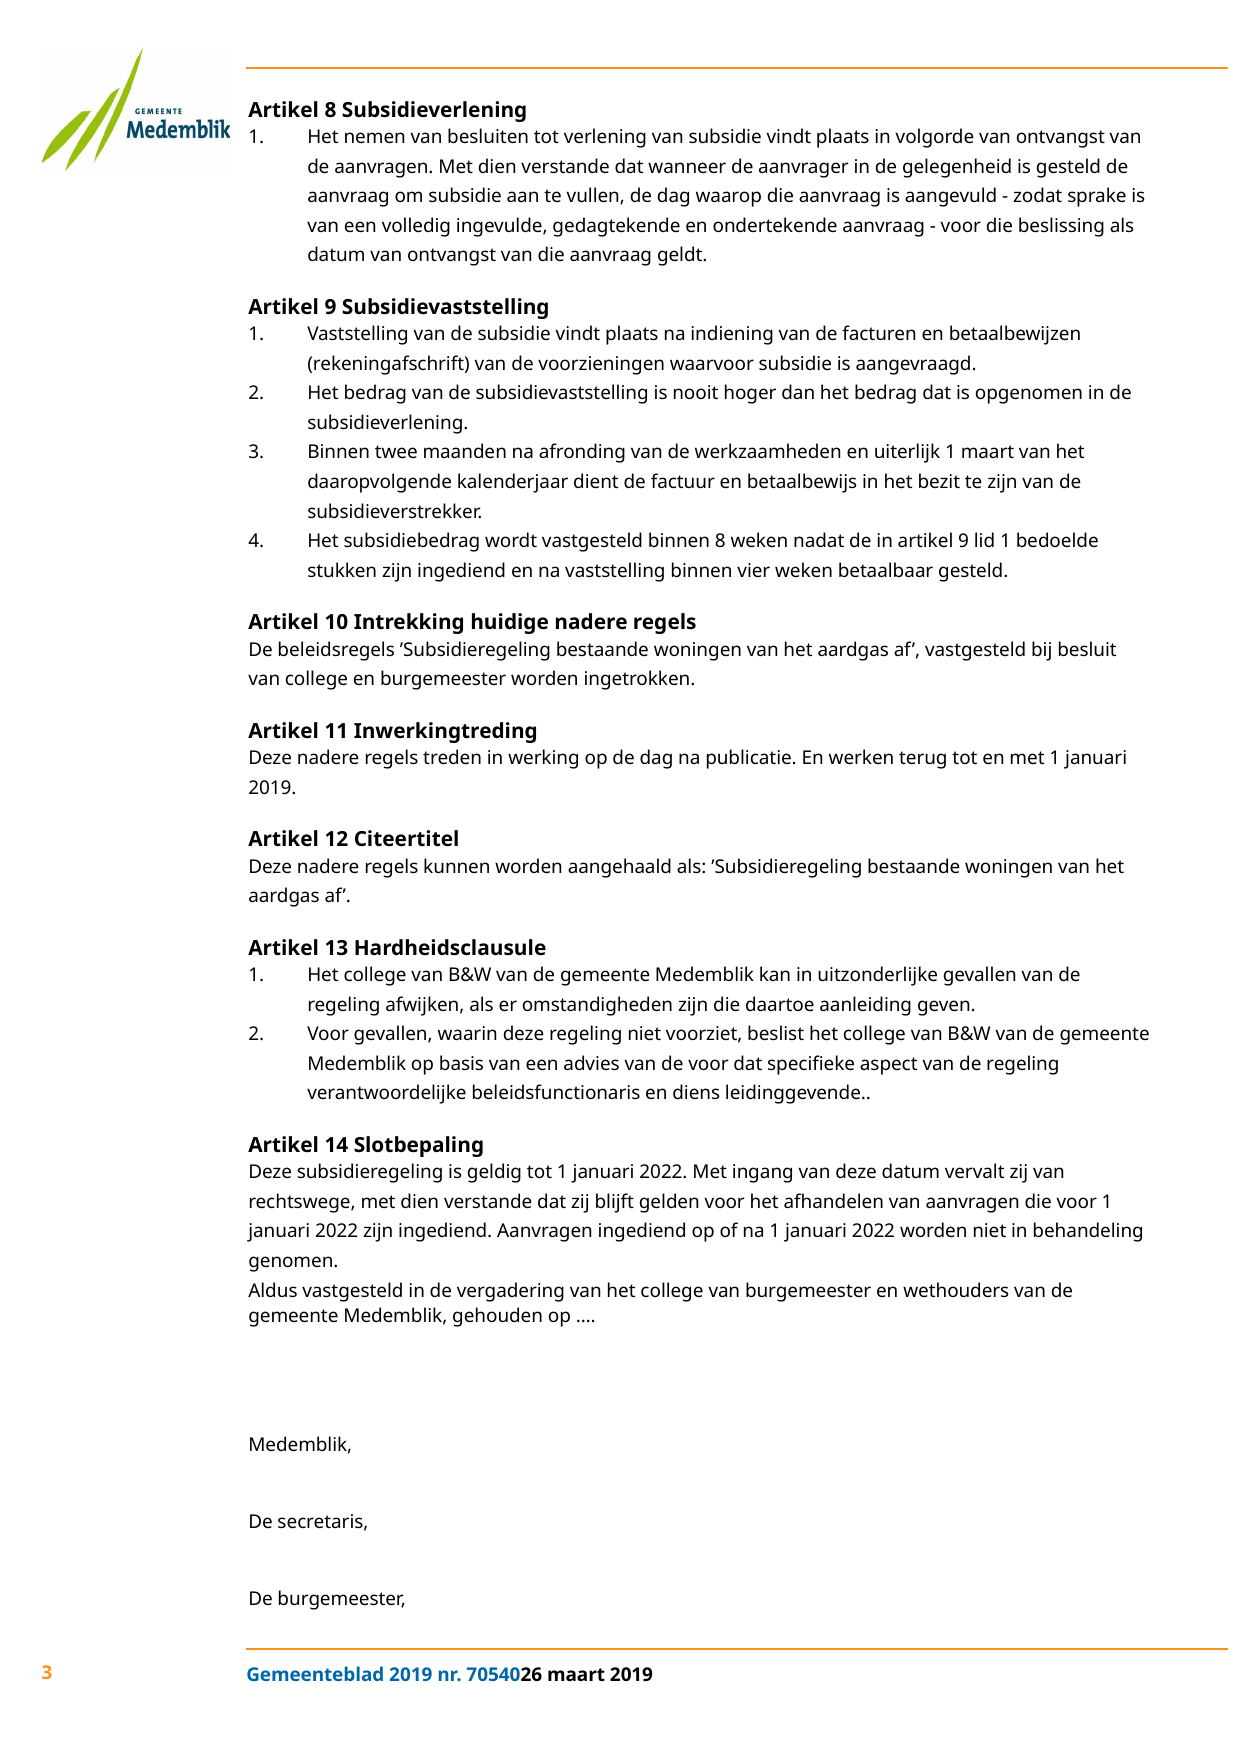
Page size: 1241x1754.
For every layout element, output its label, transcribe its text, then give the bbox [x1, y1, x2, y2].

text Aldus vastgesteld in de vergadering van het college van burgemeester en wethouders van de gemeente Medemblik, gehouden op …. [248, 1277, 1152, 1328]
text Deze nadere regels kunnen worden aangehaald als: ’Subsidieregeling bestaande woningen van het aardgas af’. [248, 853, 1152, 908]
list Binnen twee maanden na afronding van de werkzaamheden en uiterlijk 1 maart van het daaropvolgende kalenderjaar dient de factuur en betaalbewijs in het bezit te zijn van de subsidieverstrekker. [248, 439, 1152, 524]
text Artikel 11 Inwerkingtreding [248, 716, 1152, 744]
text Artikel 13 Hardheidsclausule [248, 933, 1152, 961]
list Vaststelling van de subsidie vindt plaats na indiening van de facturen en betaalbewijzen (rekeningafschrift) van de voorzieningen waarvoor subsidie is aangevraagd. [248, 320, 1152, 376]
text Medemblik, [248, 1431, 1152, 1457]
list Het subsidiebedrag wordt vastgesteld binnen 8 weken nadat de in artikel 9 lid 1 bedoelde stukken zijn ingediend en na vaststelling binnen vier weken betaalbaar gesteld. [248, 527, 1152, 583]
text Artikel 14 Slotbepaling [248, 1130, 1152, 1158]
text Deze subsidieregeling is geldig tot 1 januari 2022. Met ingang van deze datum vervalt zij van rechtswege, met dien verstande dat zij blijft gelden voor het afhandelen van aanvragen die voor 1 januari 2022 zijn ingediend. Aanvragen ingediend op of na 1 januari 2022 worden niet in behandeling genomen. [248, 1158, 1152, 1273]
text Artikel 8 Subsidieverlening [248, 95, 1152, 123]
list Het nemen van besluiten tot verlening van subsidie vindt plaats in volgorde van ontvangst van de aanvragen. Met dien verstande dat wanneer de aanvrager in de gelegenheid is gesteld de aanvraag om subsidie aan te vullen, de dag waarop die aanvraag is aangevuld - zodat sprake is van een volledig ingevulde, gedagtekende en ondertekende aanvraag - voor die beslissing als datum van ontvangst van die aanvraag geldt. [248, 123, 1152, 267]
list Het college van B&W van de gemeente Medemblik kan in uitzonderlijke gevallen van de regeling afwijken, als er omstandigheden zijn die daartoe aanleiding geven. [248, 961, 1152, 1017]
text Artikel 12 Citeertitel [248, 824, 1152, 853]
text De secretaris, [248, 1508, 1152, 1534]
list Het bedrag van de subsidievaststelling is nooit hoger dan het bedrag dat is opgenomen in de subsidieverlening. [248, 379, 1152, 435]
text Artikel 10 Intrekking huidige nadere regels [248, 607, 1152, 636]
text Deze nadere regels treden in werking op de dag na publicatie. En werken terug tot en met 1 januari 2019. [248, 744, 1152, 800]
picture [41, 47, 231, 172]
text De burgemeester, [248, 1586, 1152, 1611]
text De beleidsregels ’Subsidieregeling bestaande woningen van het aardgas af’, vastgesteld bij besluit van college en burgemeester worden ingetrokken. [248, 636, 1152, 691]
list Voor gevallen, waarin deze regeling niet voorziet, beslist het college van B&W van de gemeente Medemblik op basis van een advies van de voor dat specifieke aspect van de regeling verantwoordelijke beleidsfunctionaris en diens leidinggevende.. [248, 1020, 1152, 1105]
text Artikel 9 Subsidievaststelling [248, 292, 1152, 320]
